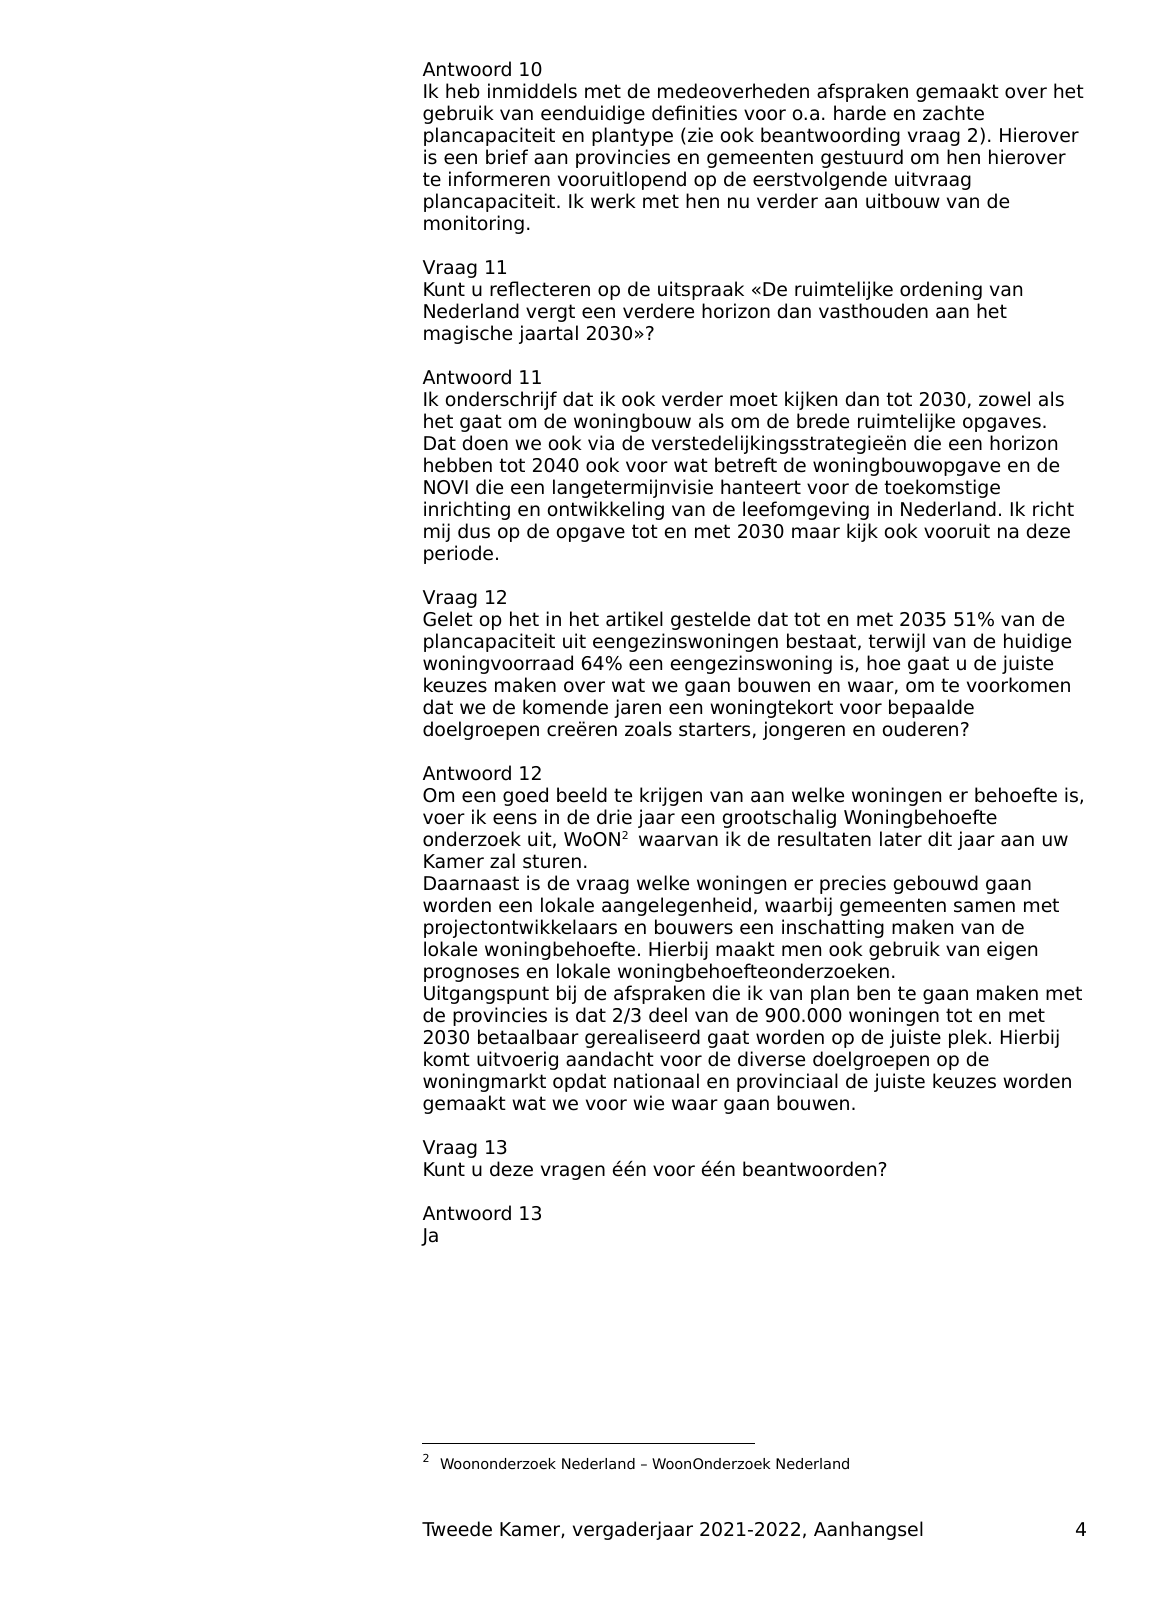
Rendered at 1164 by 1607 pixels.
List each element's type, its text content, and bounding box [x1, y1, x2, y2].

text Antwoord 13 [422, 1203, 1087, 1225]
text Daarnaast is de vraag welke woningen er precies gebouwd gaan worden een lokale aangelegenheid, waarbij gemeenten samen met projectontwikkelaars en bouwers een inschatting maken van de lokale woningbehoefte. Hierbij maakt men ook gebruik van eigen prognoses en lokale woningbehoefteonderzoeken. [422, 873, 1087, 983]
text Vraag 13 [422, 1137, 1087, 1159]
text Kunt u deze vragen één voor één beantwoorden? [422, 1159, 1087, 1181]
text Vraag 11 [422, 257, 1087, 279]
text Antwoord 11 [422, 367, 1087, 389]
text Ik onderschrijf dat ik ook verder moet kijken dan tot 2030, zowel als het gaat om de woningbouw als om de brede ruimtelijke opgaves. Dat doen we ook via de verstedelijkingsstrategieën die een horizon hebben tot 2040 ook voor wat betreft de woningbouwopgave en de NOVI die een langetermijnvisie hanteert voor de toekomstige inrichting en ontwikkeling van de leefomgeving in Nederland. Ik richt mij dus op de opgave tot en met 2030 maar kijk ook vooruit na deze periode. [422, 389, 1087, 565]
text Woononderzoek Nederland – WoonOnderzoek Nederland [422, 1452, 1087, 1474]
text Kunt u reflecteren op de uitspraak «De ruimtelijke ordening van Nederland vergt een verdere horizon dan vasthouden aan het magische jaartal 2030»? [422, 279, 1087, 345]
text Antwoord 10 [422, 59, 1087, 81]
text Om een goed beeld te krijgen van aan welke woningen er behoefte is, voer ik eens in de drie jaar een grootschalig Woningbehoefte onderzoek uit, WoON waarvan ik de resultaten later dit jaar aan uw Kamer zal sturen. [422, 785, 1087, 873]
text Antwoord 12 [422, 763, 1087, 785]
text Gelet op het in het artikel gestelde dat tot en met 2035 51% van de plancapaciteit uit eengezinswoningen bestaat, terwijl van de huidige woningvoorraad 64% een eengezinswoning is, hoe gaat u de juiste keuzes maken over wat we gaan bouwen en waar, om te voorkomen dat we de komende jaren een woningtekort voor bepaalde doelgroepen creëren zoals starters, jongeren en ouderen? [422, 609, 1087, 741]
text Vraag 12 [422, 587, 1087, 609]
text Ja [422, 1225, 1087, 1247]
text Uitgangspunt bij de afspraken die ik van plan ben te gaan maken met de provincies is dat 2/3 deel van de 900.000 woningen tot en met 2030 betaalbaar gerealiseerd gaat worden op de juiste plek. Hierbij komt uitvoerig aandacht voor de diverse doelgroepen op de woningmarkt opdat nationaal en provinciaal de juiste keuzes worden gemaakt wat we voor wie waar gaan bouwen. [422, 983, 1087, 1115]
text Ik heb inmiddels met de medeoverheden afspraken gemaakt over het gebruik van eenduidige definities voor o.a. harde en zachte plancapaciteit en plantype (zie ook beantwoording vraag 2). Hierover is een brief aan provincies en gemeenten gestuurd om hen hierover te informeren vooruitlopend op de eerstvolgende uitvraag plancapaciteit. Ik werk met hen nu verder aan uitbouw van de monitoring. [422, 81, 1087, 235]
